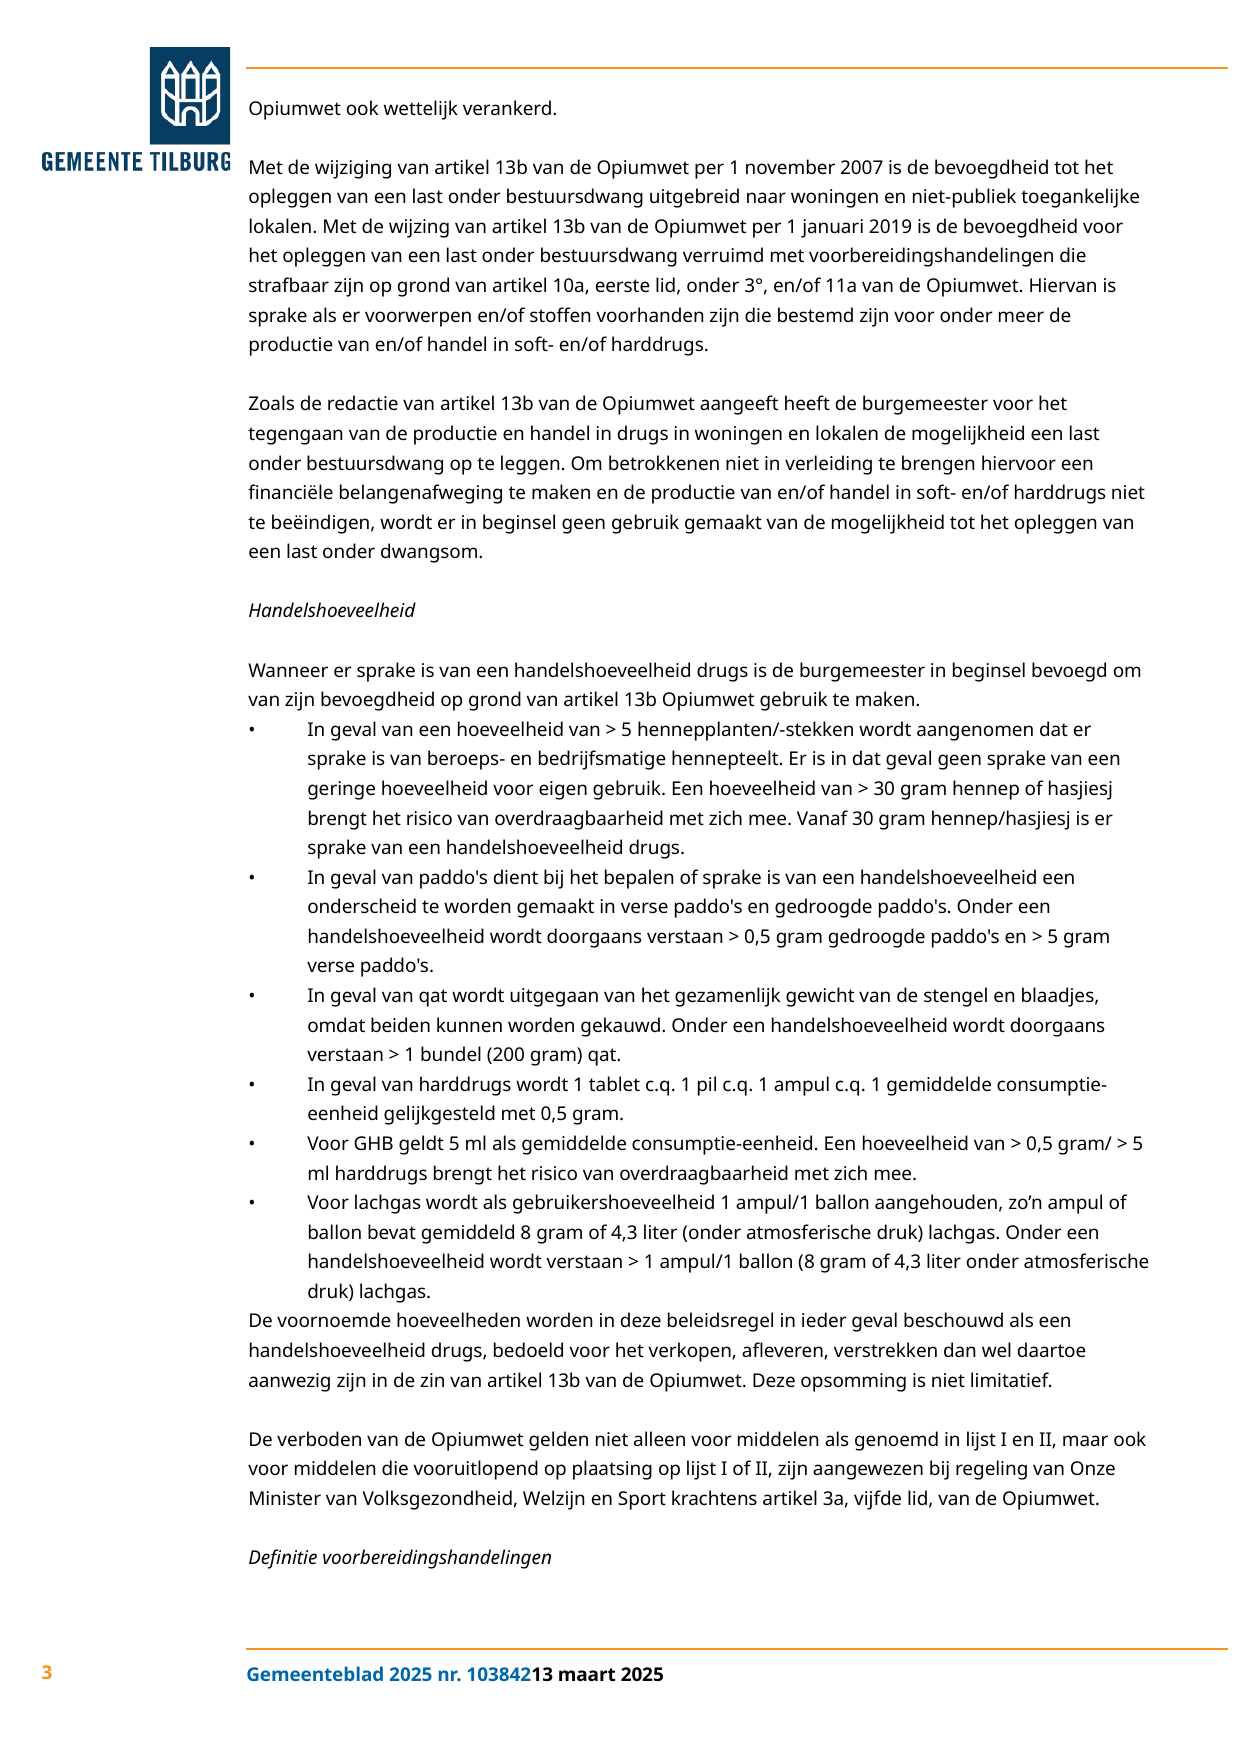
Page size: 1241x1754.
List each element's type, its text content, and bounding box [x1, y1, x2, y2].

text Opiumwet ook wettelijk verankerd. [248, 95, 1152, 121]
text Zoals de redactie van artikel 13b van de Opiumwet aangeeft heeft de burgemeester voor het tegengaan van de productie en handel in drugs in woningen en lokalen de mogelijkheid een last onder bestuursdwang op te leggen. Om betrokkenen niet in verleiding te brengen hiervoor een financiële belangenafweging te maken en de productie van en/of handel in soft- en/of harddrugs niet te beëindigen, wordt er in beginsel geen gebruik gemaakt van de mogelijkheid tot het opleggen van een last onder dwangsom. [248, 391, 1152, 564]
text Handelshoeveelheid [248, 598, 1152, 623]
text Wanneer er sprake is van een handelshoeveelheid drugs is de burgemeester in beginsel bevoegd om van zijn bevoegdheid op grond van artikel 13b Opiumwet gebruik te maken. [248, 657, 1152, 712]
list Voor GHB geldt 5 ml als gemiddelde consumptie-eenheid. Een hoeveelheid van > 0,5 gram/ > 5 ml harddrugs brengt het risico van overdraagbaarheid met zich mee. [248, 1130, 1152, 1186]
list In geval van qat wordt uitgegaan van het gezamenlijk gewicht van de stengel en blaadjes, omdat beiden kunnen worden gekauwd. Onder een handelshoeveelheid wordt doorgaans verstaan > 1 bundel (200 gram) qat. [248, 982, 1152, 1067]
list Voor lachgas wordt als gebruikershoeveelheid 1 ampul/1 ballon aangehouden, zo’n ampul of ballon bevat gemiddeld 8 gram of 4,3 liter (onder atmosferische druk) lachgas. Onder een handelshoeveelheid wordt verstaan > 1 ampul/1 ballon (8 gram of 4,3 liter onder atmosferische druk) lachgas. [248, 1189, 1152, 1304]
list In geval van een hoeveelheid van > 5 hennepplanten/-stekken wordt aangenomen dat er sprake is van beroeps- en bedrijfsmatige hennepteelt. Er is in dat geval geen sprake van een geringe hoeveelheid voor eigen gebruik. Een hoeveelheid van > 30 gram hennep of hasjiesj brengt het risico van overdraagbaarheid met zich mee. Vanaf 30 gram hennep/hasjiesj is er sprake van een handelshoeveelheid drugs. [248, 716, 1152, 860]
text De verboden van de Opiumwet gelden niet alleen voor middelen als genoemd in lijst I en II, maar ook voor middelen die vooruitlopend op plaatsing op lijst I of II, zijn aangewezen bij regeling van Onze Minister van Volksgezondheid, Welzijn en Sport krachtens artikel 3a, vijfde lid, van de Opiumwet. [248, 1426, 1152, 1511]
text De voornoemde hoeveelheden worden in deze beleidsregel in ieder geval beschouwd als een handelshoeveelheid drugs, bedoeld voor het verkopen, afleveren, verstrekken dan wel daartoe aanwezig zijn in de zin van artikel 13b van de Opiumwet. Deze opsomming is niet limitatief. [248, 1308, 1152, 1393]
list In geval van paddo's dient bij het bepalen of sprake is van een handelshoeveelheid een onderscheid te worden gemaakt in verse paddo's en gedroogde paddo's. Onder een handelshoeveelheid wordt doorgaans verstaan > 0,5 gram gedroogde paddo's en > 5 gram verse paddo's. [248, 864, 1152, 978]
list In geval van harddrugs wordt 1 tablet c.q. 1 pil c.q. 1 ampul c.q. 1 gemiddelde consumptie-eenheid gelijkgesteld met 0,5 gram. [248, 1071, 1152, 1126]
text Met de wijziging van artikel 13b van de Opiumwet per 1 november 2007 is de bevoegdheid tot het opleggen van een last onder bestuursdwang uitgebreid naar woningen en niet-publiek toegankelijke lokalen. Met de wijzing van artikel 13b van de Opiumwet per 1 januari 2019 is de bevoegdheid voor het opleggen van een last onder bestuursdwang verruimd met voorbereidingshandelingen die strafbaar zijn op grond van artikel 10a, eerste lid, onder 3°, en/of 11a van de Opiumwet. Hiervan is sprake als er voorwerpen en/of stoffen voorhanden zijn die bestemd zijn voor onder meer de productie van en/of handel in soft- en/of harddrugs. [248, 154, 1152, 357]
text Definitie voorbereidingshandelingen [248, 1544, 1152, 1570]
picture [41, 47, 231, 172]
